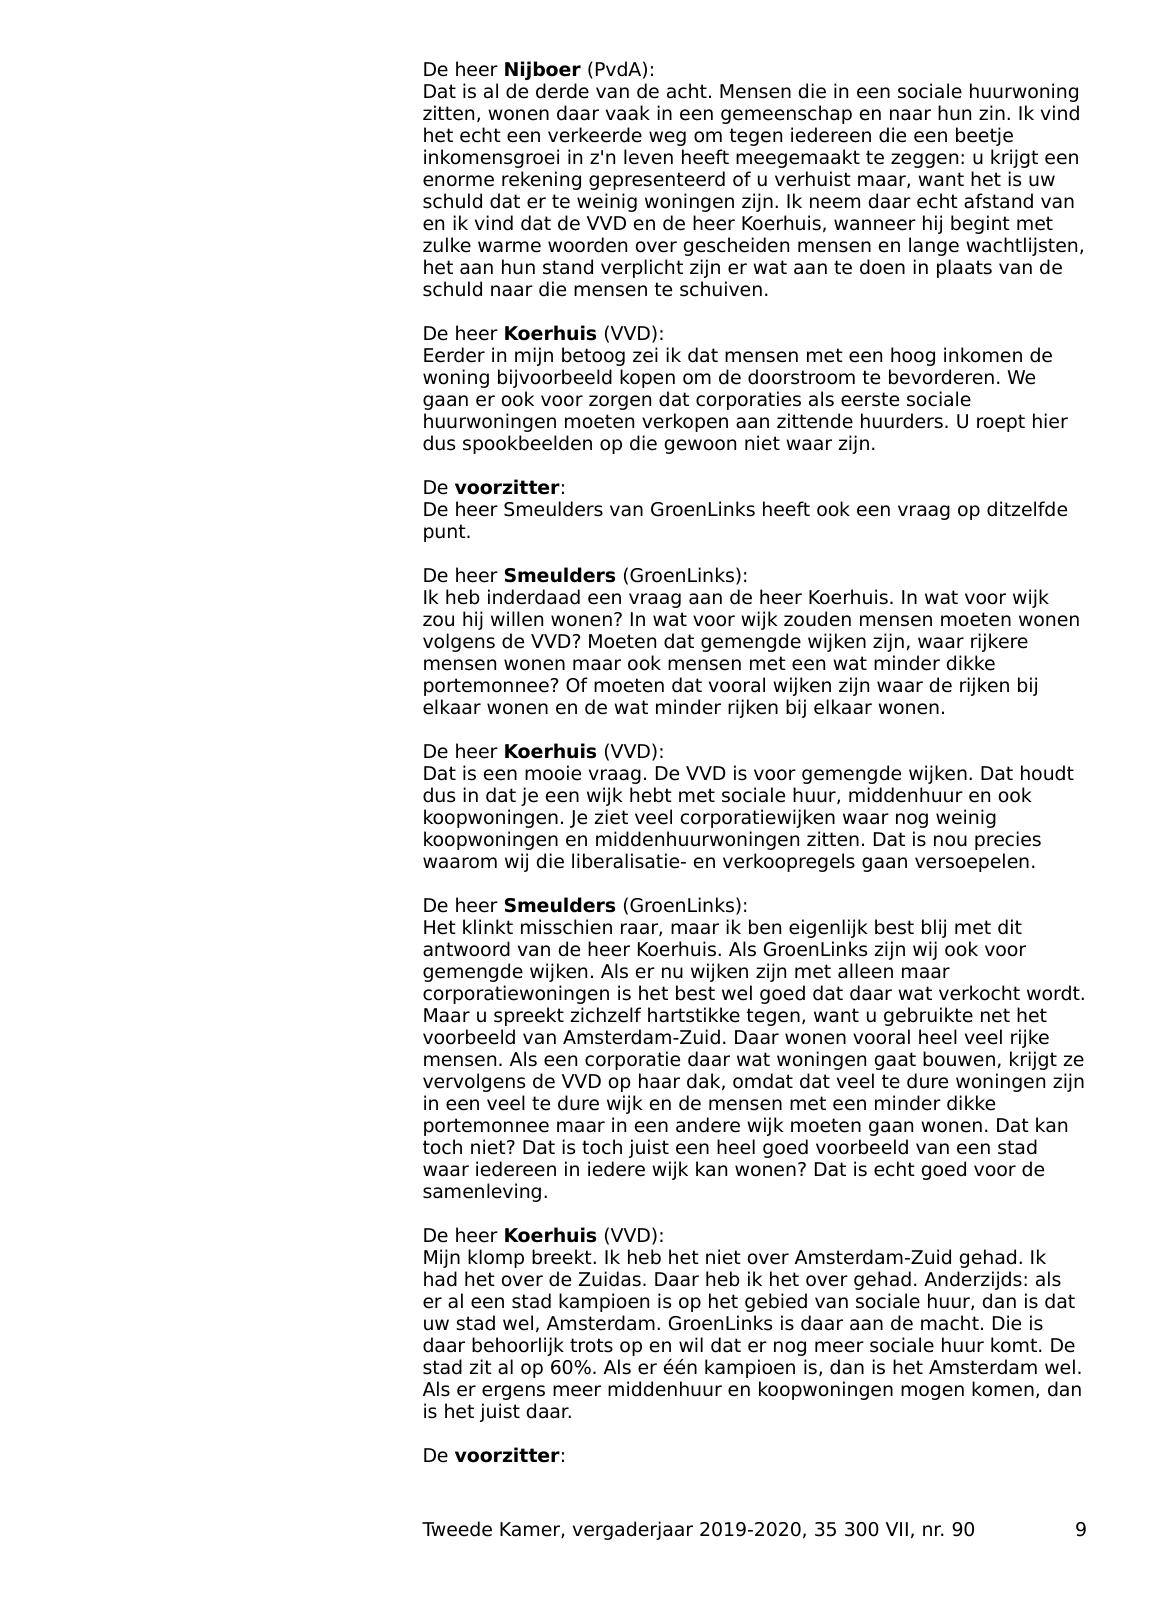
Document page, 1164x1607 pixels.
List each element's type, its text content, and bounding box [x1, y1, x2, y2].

text Eerder in mijn betoog zei ik dat mensen met een hoog inkomen de woning bijvoorbeeld kopen om de doorstroom te bevorderen. We gaan er ook voor zorgen dat corporaties als eerste sociale huurwoningen moeten verkopen aan zittende huurders. U roept hier dus spookbeelden op die gewoon niet waar zijn. [422, 345, 1087, 455]
text Mijn klomp breekt. Ik heb het niet over Amsterdam-Zuid gehad. Ik had het over de Zuidas. Daar heb ik het over gehad. Anderzijds: als er al een stad kampioen is op het gebied van sociale huur, dan is dat uw stad wel, Amsterdam. GroenLinks is daar aan de macht. Die is daar behoorlijk trots op en wil dat er nog meer sociale huur komt. De stad zit al op 60%. Als er één kampioen is, dan is het Amsterdam wel. Als er ergens meer middenhuur en koopwoningen mogen komen, dan is het juist daar. [422, 1247, 1087, 1423]
text De voorzitter: [422, 1445, 1087, 1467]
text De heer Koerhuis (VVD): [422, 1225, 1087, 1247]
text Het klinkt misschien raar, maar ik ben eigenlijk best blij met dit antwoord van de heer Koerhuis. Als GroenLinks zijn wij ook voor gemengde wijken. Als er nu wijken zijn met alleen maar corporatiewoningen is het best wel goed dat daar wat verkocht wordt. Maar u spreekt zichzelf hartstikke tegen, want u gebruikte net het voorbeeld van Amsterdam-Zuid. Daar wonen vooral heel veel rijke mensen. Als een corporatie daar wat woningen gaat bouwen, krijgt ze vervolgens de VVD op haar dak, omdat dat veel te dure woningen zijn in een veel te dure wijk en de mensen met een minder dikke portemonnee maar in een andere wijk moeten gaan wonen. Dat kan toch niet? Dat is toch juist een heel goed voorbeeld van een stad waar iedereen in iedere wijk kan wonen? Dat is echt goed voor de samenleving. [422, 917, 1087, 1203]
text De heer Smeulders van GroenLinks heeft ook een vraag op ditzelfde punt. [422, 499, 1087, 543]
text Ik heb inderdaad een vraag aan de heer Koerhuis. In wat voor wijk zou hij willen wonen? In wat voor wijk zouden mensen moeten wonen volgens de VVD? Moeten dat gemengde wijken zijn, waar rijkere mensen wonen maar ook mensen met een wat minder dikke portemonnee? Of moeten dat vooral wijken zijn waar de rijken bij elkaar wonen en de wat minder rijken bij elkaar wonen. [422, 587, 1087, 719]
text Dat is een mooie vraag. De VVD is voor gemengde wijken. Dat houdt dus in dat je een wijk hebt met sociale huur, middenhuur en ook koopwoningen. Je ziet veel corporatiewijken waar nog weinig koopwoningen en middenhuurwoningen zitten. Dat is nou precies waarom wij die liberalisatie- en verkoopregels gaan versoepelen. [422, 763, 1087, 873]
text De heer Smeulders (GroenLinks): [422, 565, 1087, 587]
text De heer Koerhuis (VVD): [422, 741, 1087, 763]
text Dat is al de derde van de acht. Mensen die in een sociale huurwoning zitten, wonen daar vaak in een gemeenschap en naar hun zin. Ik vind het echt een verkeerde weg om tegen iedereen die een beetje inkomensgroei in z'n leven heeft meegemaakt te zeggen: u krijgt een enorme rekening gepresenteerd of u verhuist maar, want het is uw schuld dat er te weinig woningen zijn. Ik neem daar echt afstand van en ik vind dat de VVD en de heer Koerhuis, wanneer hij begint met zulke warme woorden over gescheiden mensen en lange wachtlijsten, het aan hun stand verplicht zijn er wat aan te doen in plaats van de schuld naar die mensen te schuiven. [422, 81, 1087, 301]
text De voorzitter: [422, 477, 1087, 499]
text De heer Nijboer (PvdA): [422, 59, 1087, 81]
text De heer Smeulders (GroenLinks): [422, 895, 1087, 917]
text De heer Koerhuis (VVD): [422, 323, 1087, 345]
